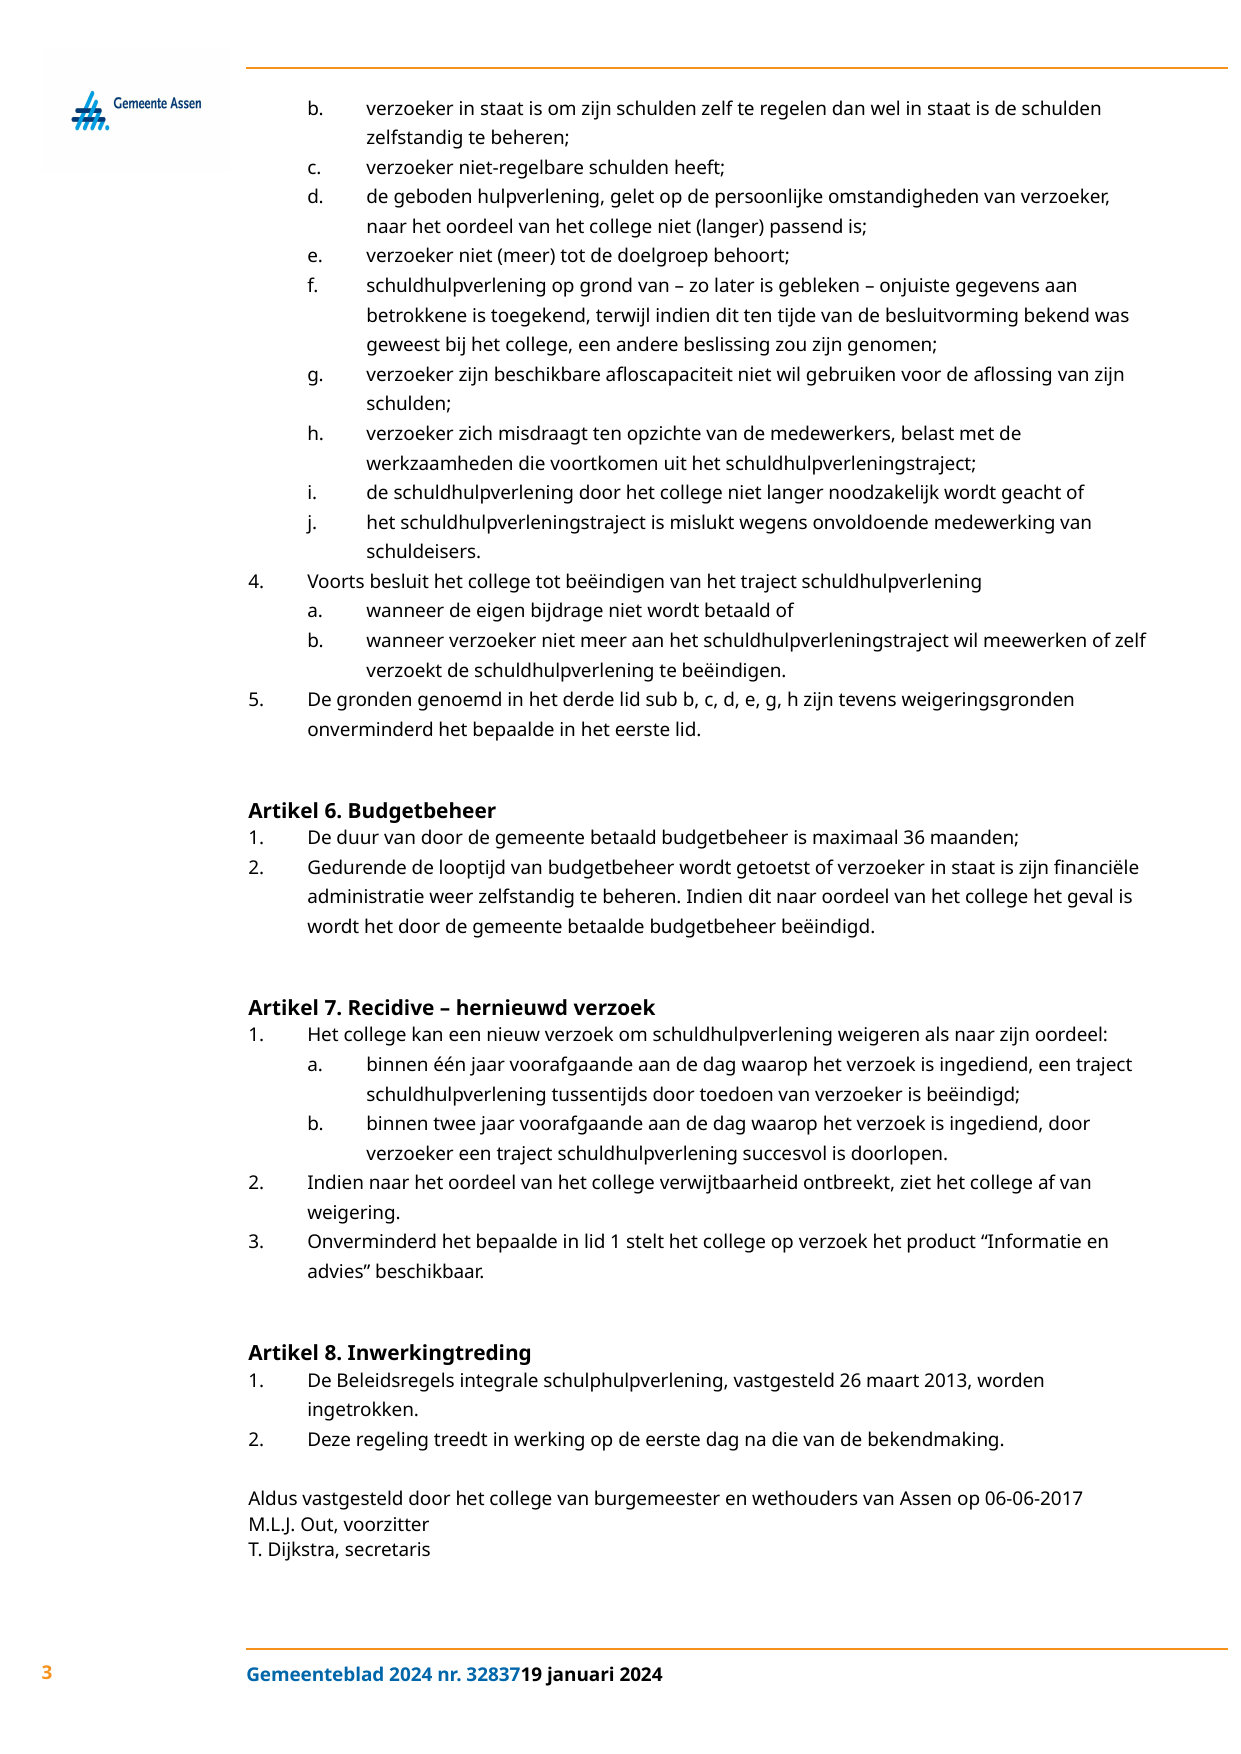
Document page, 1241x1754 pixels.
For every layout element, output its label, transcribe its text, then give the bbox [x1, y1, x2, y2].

list verzoeker niet (meer) tot de doelgroep behoort; [307, 243, 1152, 268]
list De gronden genoemd in het derde lid sub b, c, d, e, g, h zijn tevens weigeringsgronden onverminderd het bepaalde in het eerste lid. [248, 686, 1152, 742]
list schuldhulpverlening op grond van – zo later is gebleken – onjuiste gegevens aan betrokkene is toegekend, terwijl indien dit ten tijde van de besluitvorming bekend was geweest bij het college, een andere beslissing zou zijn genomen; [307, 272, 1152, 357]
list verzoeker in staat is om zijn schulden zelf te regelen dan wel in staat is de schulden zelfstandig te beheren; [307, 95, 1152, 150]
text Artikel 8. Inwerkingtreding [248, 1338, 1152, 1367]
text Artikel 7. Recidive – hernieuwd verzoek [248, 993, 1152, 1022]
text Aldus vastgesteld door het college van burgemeester en wethouders van Assen op 06-06-2017 [248, 1485, 1152, 1511]
list het schuldhulpverleningstraject is mislukt wegens onvoldoende medewerking van schuldeisers. [307, 509, 1152, 564]
list De Beleidsregels integrale schulphulpverlening, vastgesteld 26 maart 2013, worden ingetrokken. [248, 1367, 1152, 1422]
list Voorts besluit het college tot beëindigen van het traject schuldhulpverlening [248, 568, 1152, 594]
list Onverminderd het bepaalde in lid 1 stelt het college op verzoek het product “Informatie en advies” beschikbaar. [248, 1229, 1152, 1284]
list Deze regeling treedt in werking op de eerste dag na die van de bekendmaking. [248, 1426, 1152, 1452]
text Artikel 6. Budgetbeheer [248, 796, 1152, 824]
list de geboden hulpverlening, gelet op de persoonlijke omstandigheden van verzoeker, naar het oordeel van het college niet (langer) passend is; [307, 183, 1152, 239]
list Indien naar het oordeel van het college verwijtbaarheid ontbreekt, ziet het college af van weigering. [248, 1169, 1152, 1225]
list De duur van door de gemeente betaald budgetbeheer is maximaal 36 maanden; [248, 824, 1152, 850]
list binnen twee jaar voorafgaande aan de dag waarop het verzoek is ingediend, door verzoeker een traject schuldhulpverlening succesvol is doorlopen. [307, 1110, 1152, 1166]
list wanneer verzoeker niet meer aan het schuldhulpverleningstraject wil meewerken of zelf verzoekt de schuldhulpverlening te beëindigen. [307, 627, 1152, 683]
text M.L.J. Out, voorzitter [248, 1511, 1152, 1537]
list Het college kan een nieuw verzoek om schuldhulpverlening weigeren als naar zijn oordeel: [248, 1022, 1152, 1047]
list verzoeker niet-regelbare schulden heeft; [307, 154, 1152, 180]
list de schuldhulpverlening door het college niet langer noodzakelijk wordt geacht of [307, 479, 1152, 505]
list wanneer de eigen bijdrage niet wordt betaald of [307, 598, 1152, 623]
picture [41, 47, 231, 172]
list Gedurende de looptijd van budgetbeheer wordt getoetst of verzoeker in staat is zijn financiële administratie weer zelfstandig te beheren. Indien dit naar oordeel van het college het geval is wordt het door de gemeente betaalde budgetbeheer beëindigd. [248, 854, 1152, 939]
list verzoeker zijn beschikbare afloscapaciteit niet wil gebruiken voor de aflossing van zijn schulden; [307, 361, 1152, 416]
list binnen één jaar voorafgaande aan de dag waarop het verzoek is ingediend, een traject schuldhulpverlening tussentijds door toedoen van verzoeker is beëindigd; [307, 1051, 1152, 1107]
text T. Dijkstra, secretaris [248, 1537, 1152, 1562]
list verzoeker zich misdraagt ten opzichte van de medewerkers, belast met de werkzaamheden die voortkomen uit het schuldhulpverleningstraject; [307, 420, 1152, 476]
